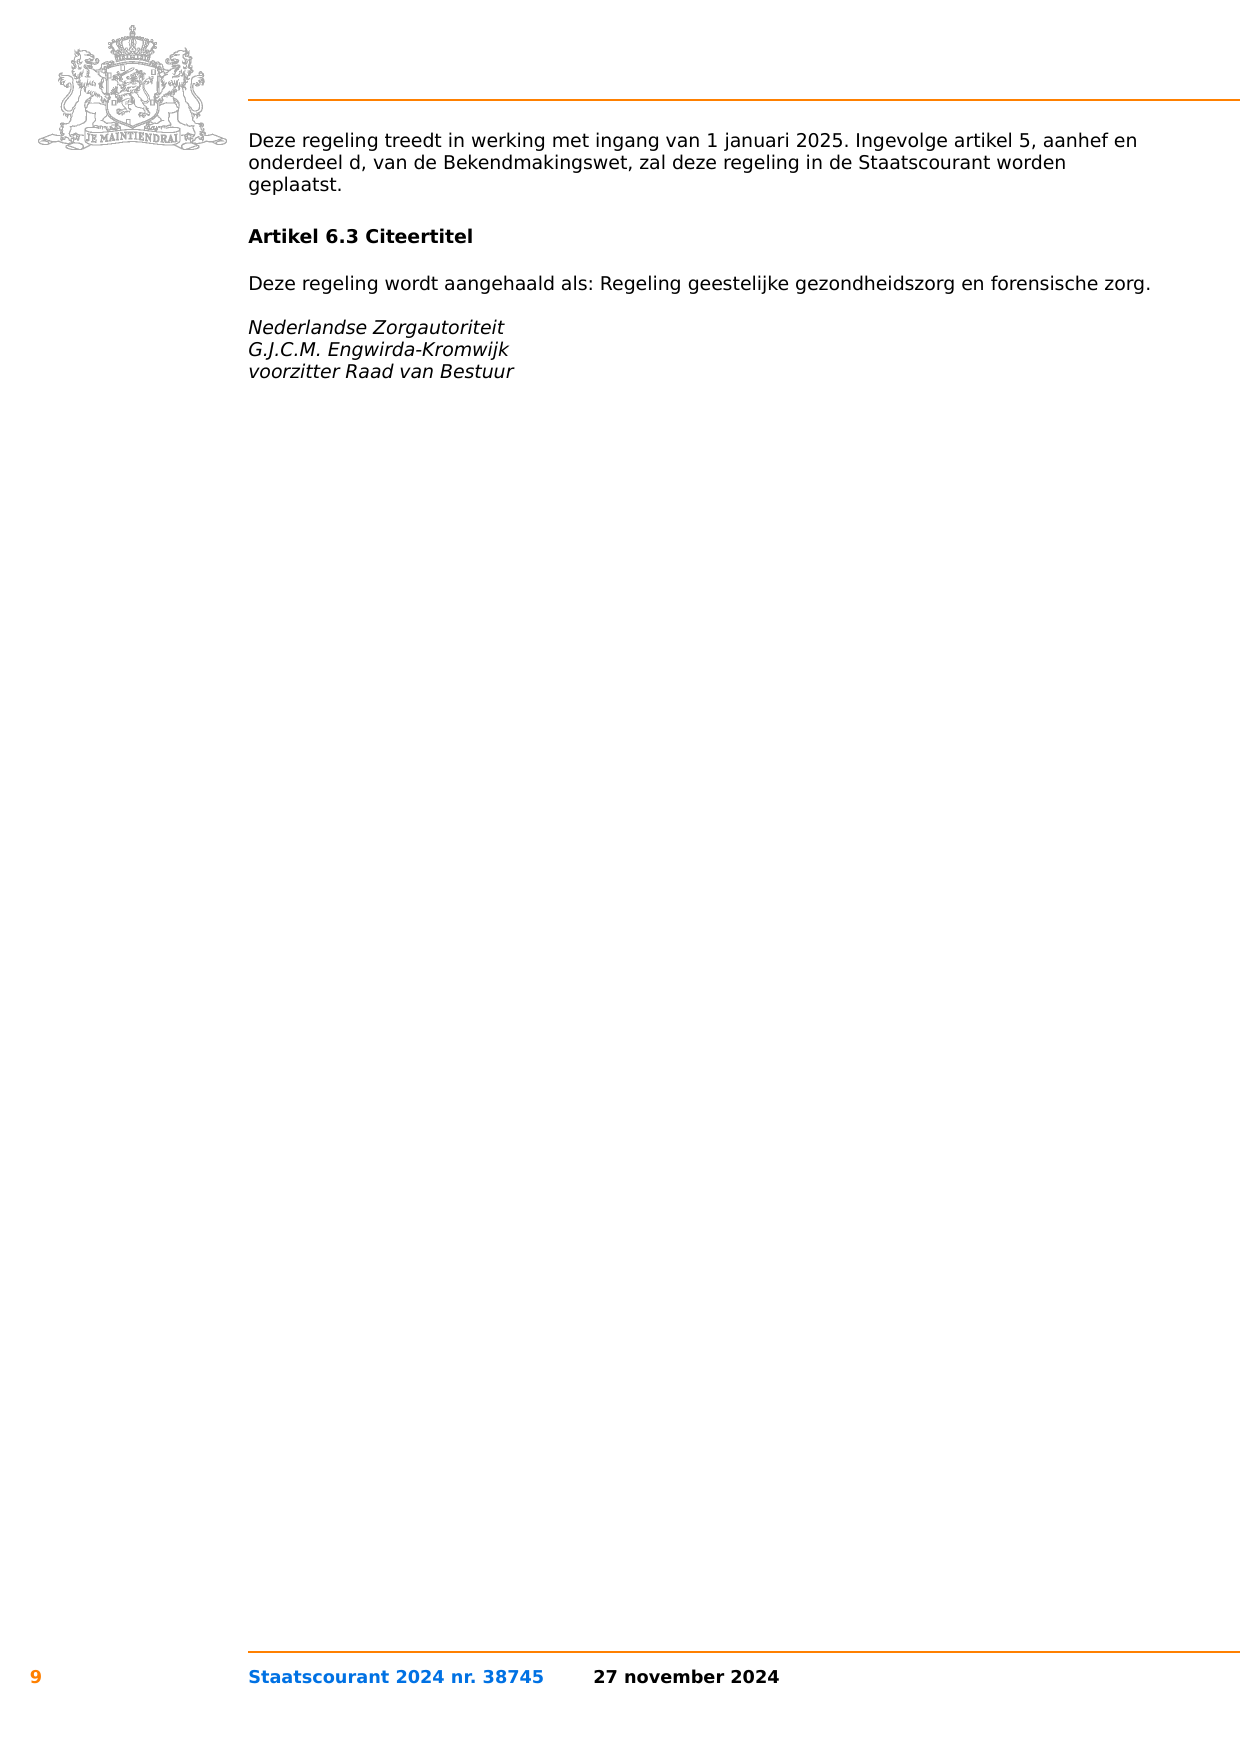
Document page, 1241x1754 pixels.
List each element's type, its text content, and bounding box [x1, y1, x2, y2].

subtitle Artikel 6.3 Citeertitel [248, 226, 1163, 248]
picture [38, 25, 227, 150]
text Nederlandse Zorgautoriteit G.J.C.M. Engwirda-Kromwijk voorzitter Raad van Bestuur [248, 317, 1163, 383]
text Deze regeling wordt aangehaald als: Regeling geestelijke gezondheidszorg en forensische zorg. [248, 273, 1163, 295]
text Deze regeling treedt in werking met ingang van 1 januari 2025. Ingevolge artikel 5, aanhef en onderdeel d, van de Bekendmakingswet, zal deze regeling in de Staatscourant worden geplaatst. [248, 130, 1163, 196]
